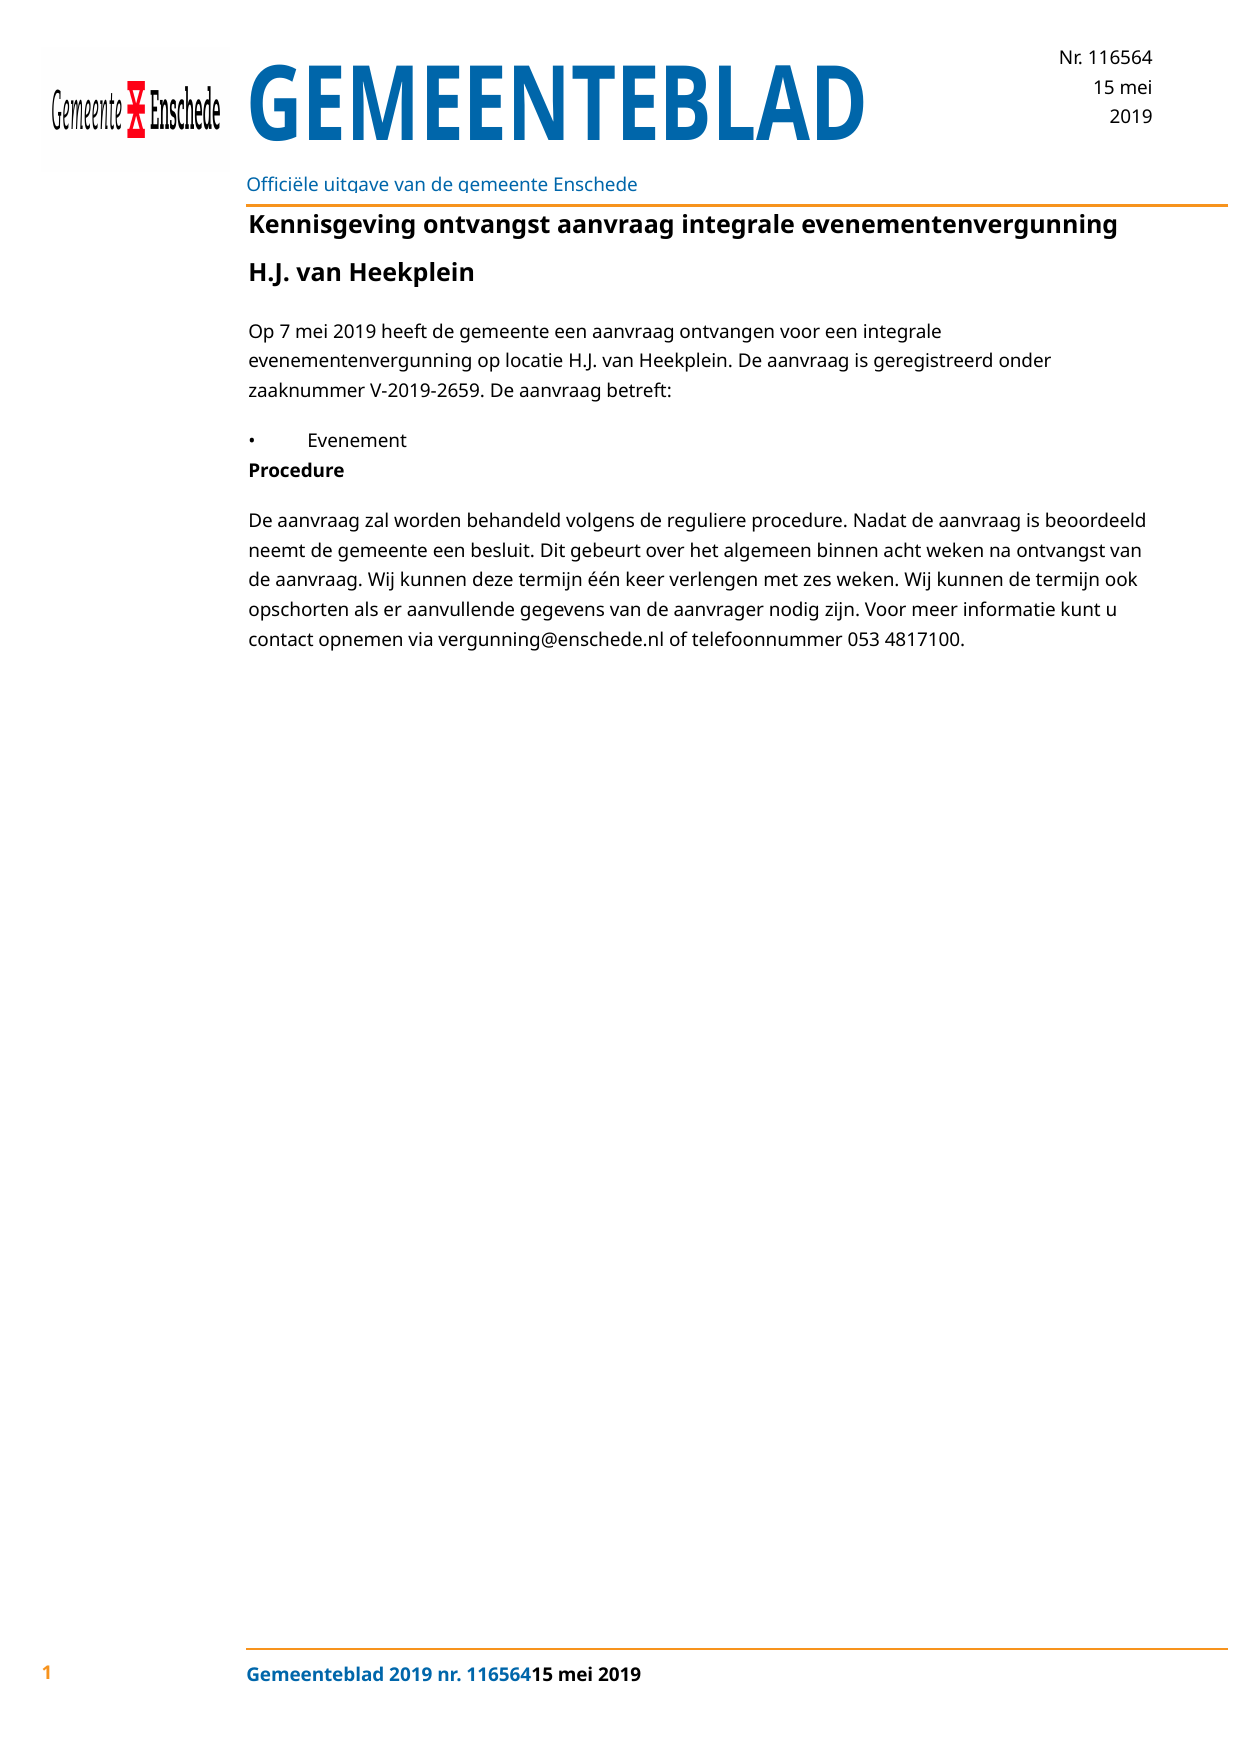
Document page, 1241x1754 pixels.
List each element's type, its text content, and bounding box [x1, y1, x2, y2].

picture [41, 47, 231, 172]
text De aanvraag zal worden behandeld volgens de reguliere procedure. Nadat de aanvraag is beoordeeld neemt de gemeente een besluit. Dit gebeurt over het algemeen binnen acht weken na ontvangst van de aanvraag. Wij kunnen deze termijn één keer verlengen met zes weken. Wij kunnen de termijn ook opschorten als er aanvullende gegevens van de aanvrager nodig zijn. Voor meer informatie kunt u contact opnemen via vergunning@enschede.nl of telefoonnummer 053 4817100. [248, 507, 1152, 652]
text Procedure [248, 457, 1152, 483]
text Op 7 mei 2019 heeft de gemeente een aanvraag ontvangen voor een integrale evenementenvergunning op locatie H.J. van Heekplein. De aanvraag is geregistreerd onder zaaknummer V-2019-2659. De aanvraag betreft: [248, 318, 1152, 403]
text Kennisgeving ontvangst aanvraag integrale evenementenvergunning H.J. van Heekplein [248, 207, 1152, 288]
list Evenement [248, 427, 1152, 453]
